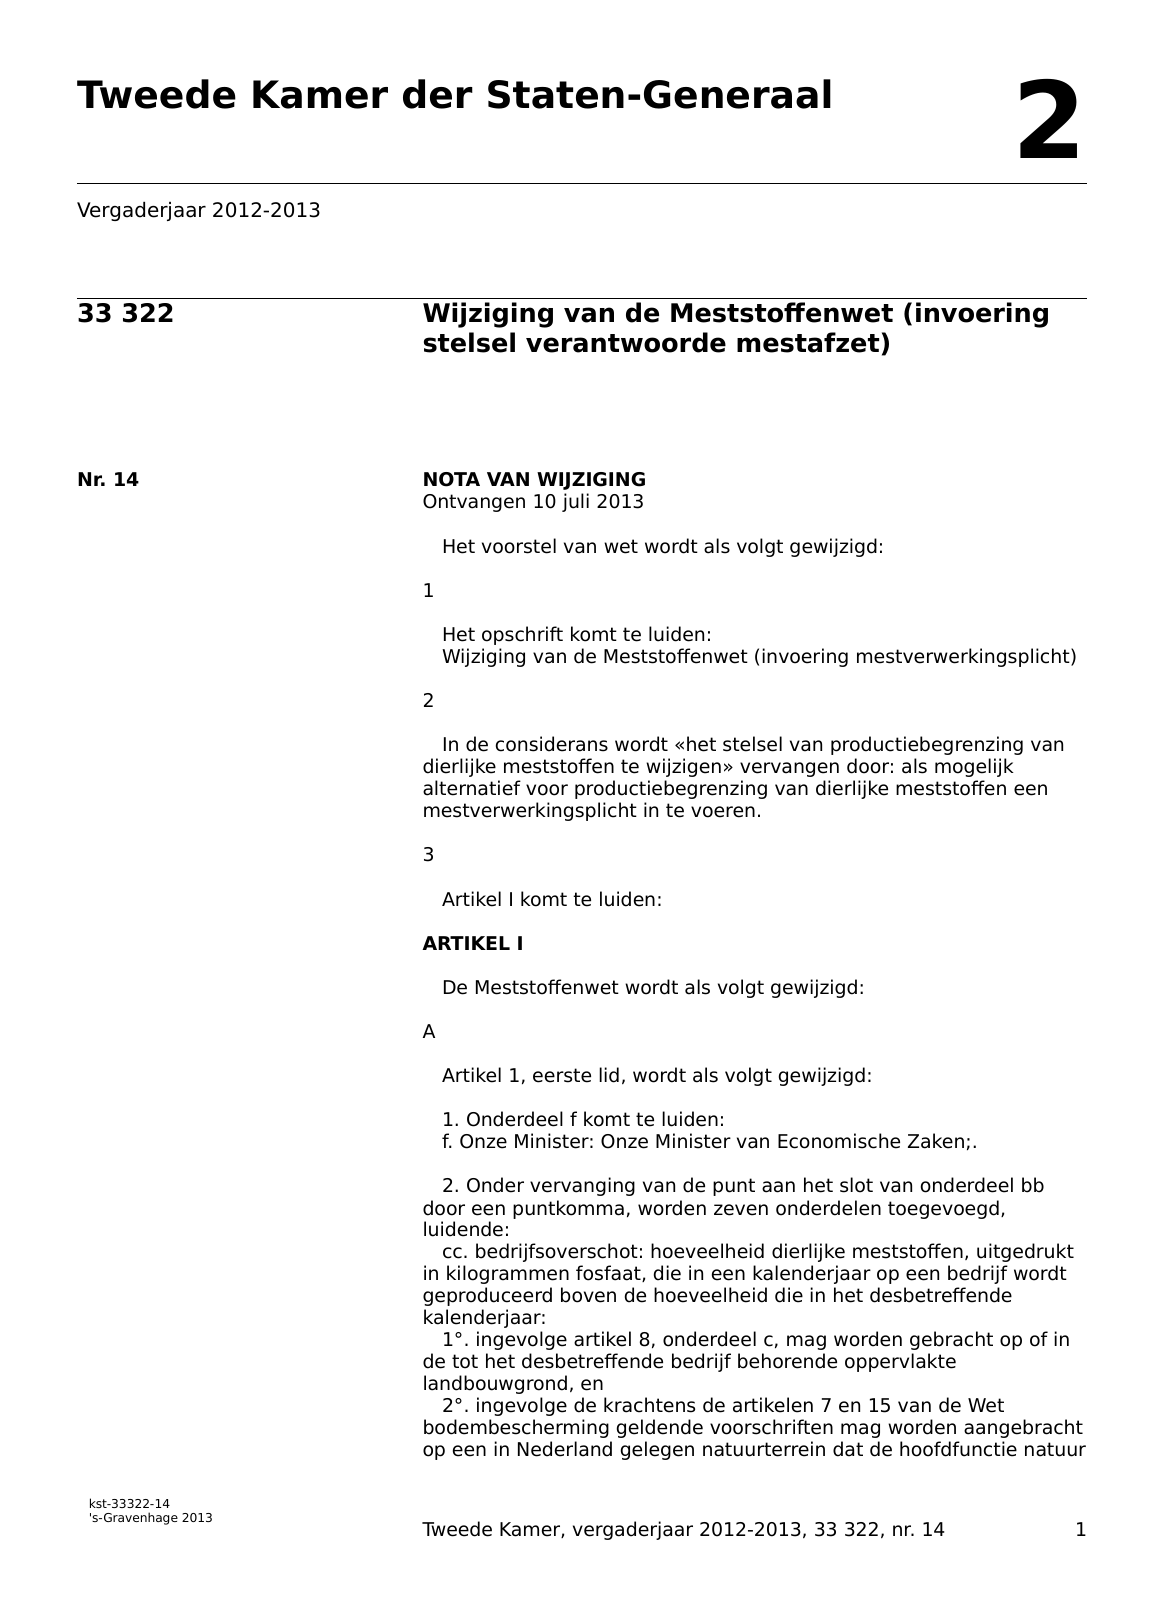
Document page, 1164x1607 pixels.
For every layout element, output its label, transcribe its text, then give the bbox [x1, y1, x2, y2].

subtitle ARTIKEL I [422, 933, 1087, 954]
text 1°. ingevolge artikel 8, onderdeel c, mag worden gebracht op of in de tot het desbetreffende bedrijf behorende oppervlakte landbouwgrond, en [422, 1329, 1087, 1395]
table_header 2 [886, 59, 1087, 183]
text cc. bedrijfsoverschot: hoeveelheid dierlijke meststoffen, uitgedrukt in kilogrammen fosfaat, die in een kalenderjaar op een bedrijf wordt geproduceerd boven de hoeveelheid die in het desbetreffende kalenderjaar: [422, 1241, 1087, 1329]
table_header Tweede Kamer der Staten-Generaal [77, 59, 886, 183]
subtitle 2 [422, 690, 1087, 712]
text Wijziging van de Meststoffenwet (invoering mestverwerkingsplicht) [422, 646, 1087, 668]
text 's-Gravenhage 2013 [88, 1511, 323, 1525]
subtitle 3 [422, 844, 1087, 866]
text 2°. ingevolge de krachtens de artikelen 7 en 15 van de Wet bodembescherming geldende voorschriften mag worden aangebracht op een in Nederland gelegen natuurterrein dat de hoofdfunctie natuur [422, 1395, 1087, 1461]
text 2. Onder vervanging van de punt aan het slot van onderdeel bb door een puntkomma, worden zeven onderdelen toegevoegd, luidende: [422, 1175, 1087, 1241]
text kst-33322-14 [88, 1497, 323, 1511]
text In de considerans wordt «het stelsel van productiebegrenzing van dierlijke meststoffen te wijzigen» vervangen door: als mogelijk alternatief voor productiebegrenzing van dierlijke meststoffen een mestverwerkingsplicht in te voeren. [422, 734, 1087, 822]
subtitle 1 [422, 580, 1087, 602]
text 1. Onderdeel f komt te luiden: [422, 1109, 1087, 1131]
subtitle 33 322 Wijziging van de Meststoffenwet (invoering stelsel verantwoorde mestafzet) [77, 299, 1087, 358]
text Artikel I komt te luiden: [422, 888, 1087, 910]
subtitle Nr. 14 NOTA VAN WIJZIGING [77, 469, 1087, 491]
text De Meststoffenwet wordt als volgt gewijzigd: [422, 977, 1087, 999]
subtitle A [422, 1021, 1087, 1043]
table_cell Vergaderjaar 2012-2013 [77, 184, 1087, 298]
text Ontvangen 10 juli 2013 [422, 491, 1087, 513]
text f. Onze Minister: Onze Minister van Economische Zaken;. [422, 1131, 1087, 1153]
text Het voorstel van wet wordt als volgt gewijzigd: [422, 536, 1087, 557]
text Artikel 1, eerste lid, wordt als volgt gewijzigd: [422, 1065, 1087, 1087]
text Het opschrift komt te luiden: [422, 624, 1087, 646]
